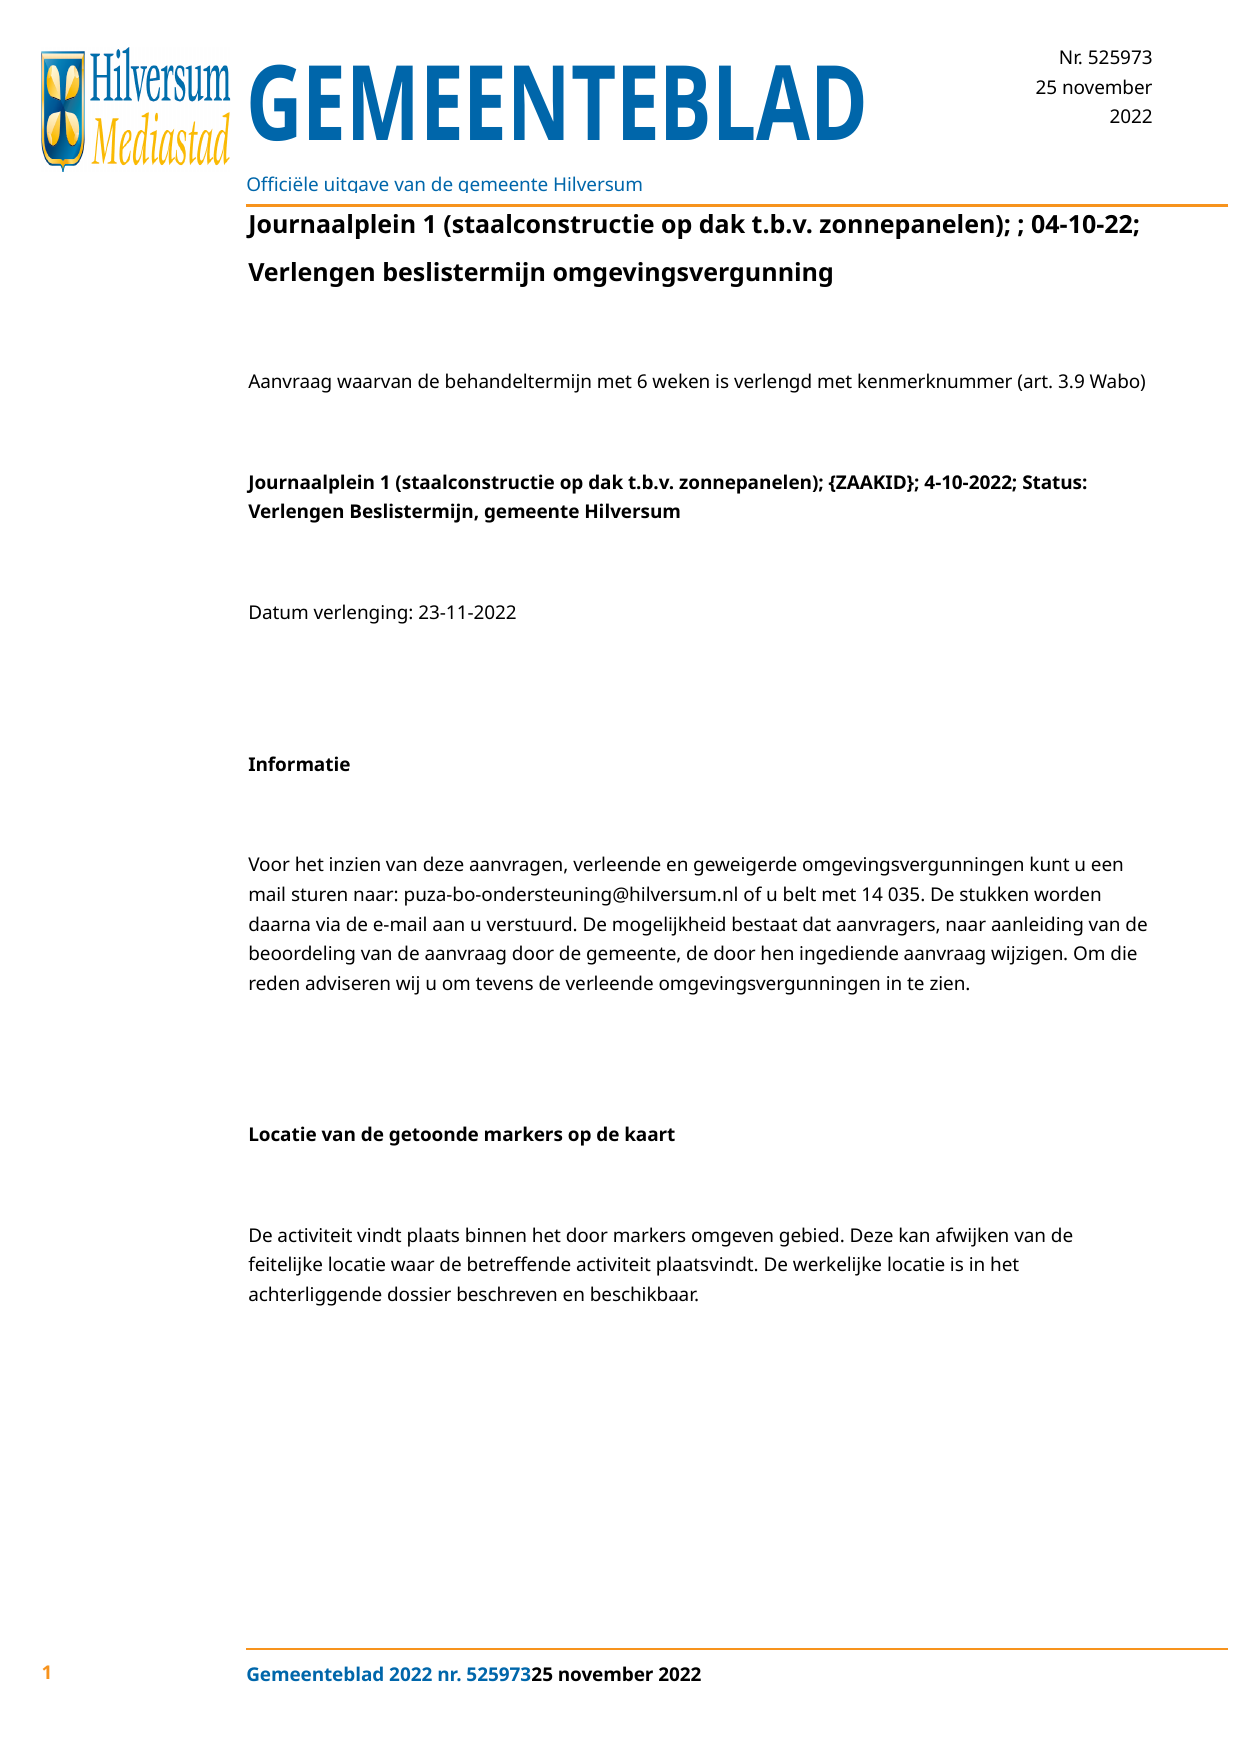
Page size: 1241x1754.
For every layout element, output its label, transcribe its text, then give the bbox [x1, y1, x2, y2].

text Journaalplein 1 (staalconstructie op dak t.b.v. zonnepanelen); ; 04-10-22; Verlengen beslistermijn omgevingsvergunning [248, 207, 1152, 288]
text Aanvraag waarvan de behandeltermijn met 6 weken is verlengd met kenmerknummer (art. 3.9 Wabo) [248, 368, 1152, 394]
text Informatie [248, 751, 1152, 777]
text Datum verlenging: 23-11-2022 [248, 599, 1152, 625]
text Locatie van de getoonde markers op de kaart [248, 1121, 1152, 1147]
text Voor het inzien van deze aanvragen, verleende en geweigerde omgevingsvergunningen kunt u een mail sturen naar: puza-bo-ondersteuning@hilversum.nl of u belt met 14 035. De stukken worden daarna via de e-mail aan u verstuurd. De mogelijkheid bestaat dat aanvragers, naar aanleiding van de beoordeling van de aanvraag door de gemeente, de door hen ingediende aanvraag wijzigen. Om die reden adviseren wij u om tevens de verleende omgevingsvergunningen in te zien. [248, 852, 1152, 996]
picture [41, 47, 231, 172]
text De activiteit vindt plaats binnen het door markers omgeven gebied. Deze kan afwijken van de feitelijke locatie waar de betreffende activiteit plaatsvindt. De werkelijke locatie is in het achterliggende dossier beschreven en beschikbaar. [248, 1222, 1152, 1307]
text Journaalplein 1 (staalconstructie op dak t.b.v. zonnepanelen); {ZAAKID}; 4-10-2022; Status: Verlengen Beslistermijn, gemeente Hilversum [248, 469, 1152, 524]
